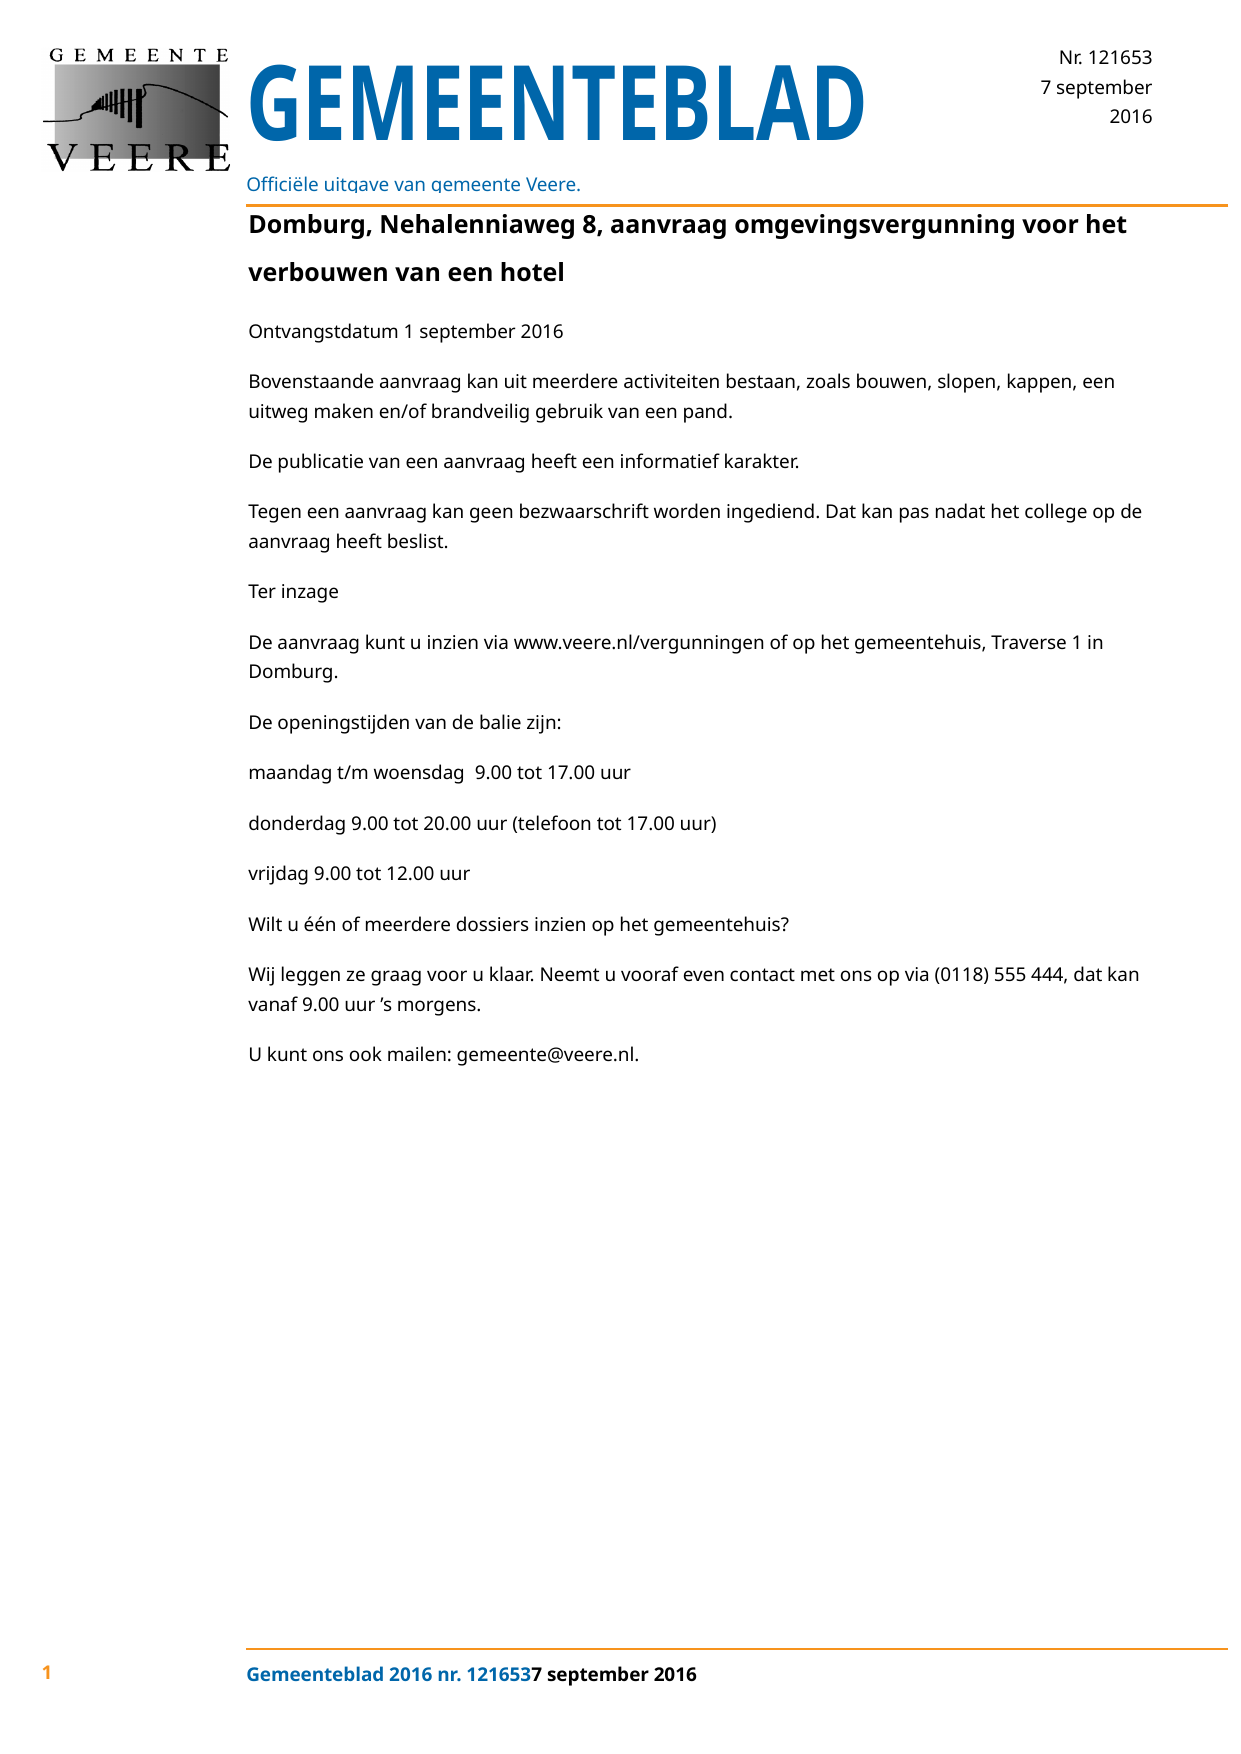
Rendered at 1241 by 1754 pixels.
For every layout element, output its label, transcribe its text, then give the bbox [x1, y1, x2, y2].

picture [41, 47, 231, 172]
text De publicatie van een aanvraag heeft een informatief karakter. [248, 448, 1152, 474]
text maandag t/m woensdag 9.00 tot 17.00 uur [248, 759, 1152, 785]
text Wij leggen ze graag voor u klaar. Neemt u vooraf even contact met ons op via (0118) 555 444, dat kan vanaf 9.00 uur ’s morgens. [248, 961, 1152, 1017]
text donderdag 9.00 tot 20.00 uur (telefoon tot 17.00 uur) [248, 810, 1152, 836]
text Ter inzage [248, 579, 1152, 604]
text Domburg, Nehalenniaweg 8, aanvraag omgevingsvergunning voor het verbouwen van een hotel [248, 207, 1152, 288]
text Wilt u één of meerdere dossiers inzien op het gemeentehuis? [248, 911, 1152, 937]
text Ontvangstdatum 1 september 2016 [248, 318, 1152, 344]
text De openingstijden van de balie zijn: [248, 709, 1152, 735]
text De aanvraag kunt u inzien via www.veere.nl/vergunningen of op het gemeentehuis, Traverse 1 in Domburg. [248, 629, 1152, 684]
text Tegen een aanvraag kan geen bezwaarschrift worden ingediend. Dat kan pas nadat het college op de aanvraag heeft beslist. [248, 499, 1152, 554]
text vrijdag 9.00 tot 12.00 uur [248, 860, 1152, 886]
text Bovenstaande aanvraag kan uit meerdere activiteiten bestaan, zoals bouwen, slopen, kappen, een uitweg maken en/of brandveilig gebruik van een pand. [248, 368, 1152, 424]
text U kunt ons ook mailen: gemeente@veere.nl. [248, 1041, 1152, 1067]
